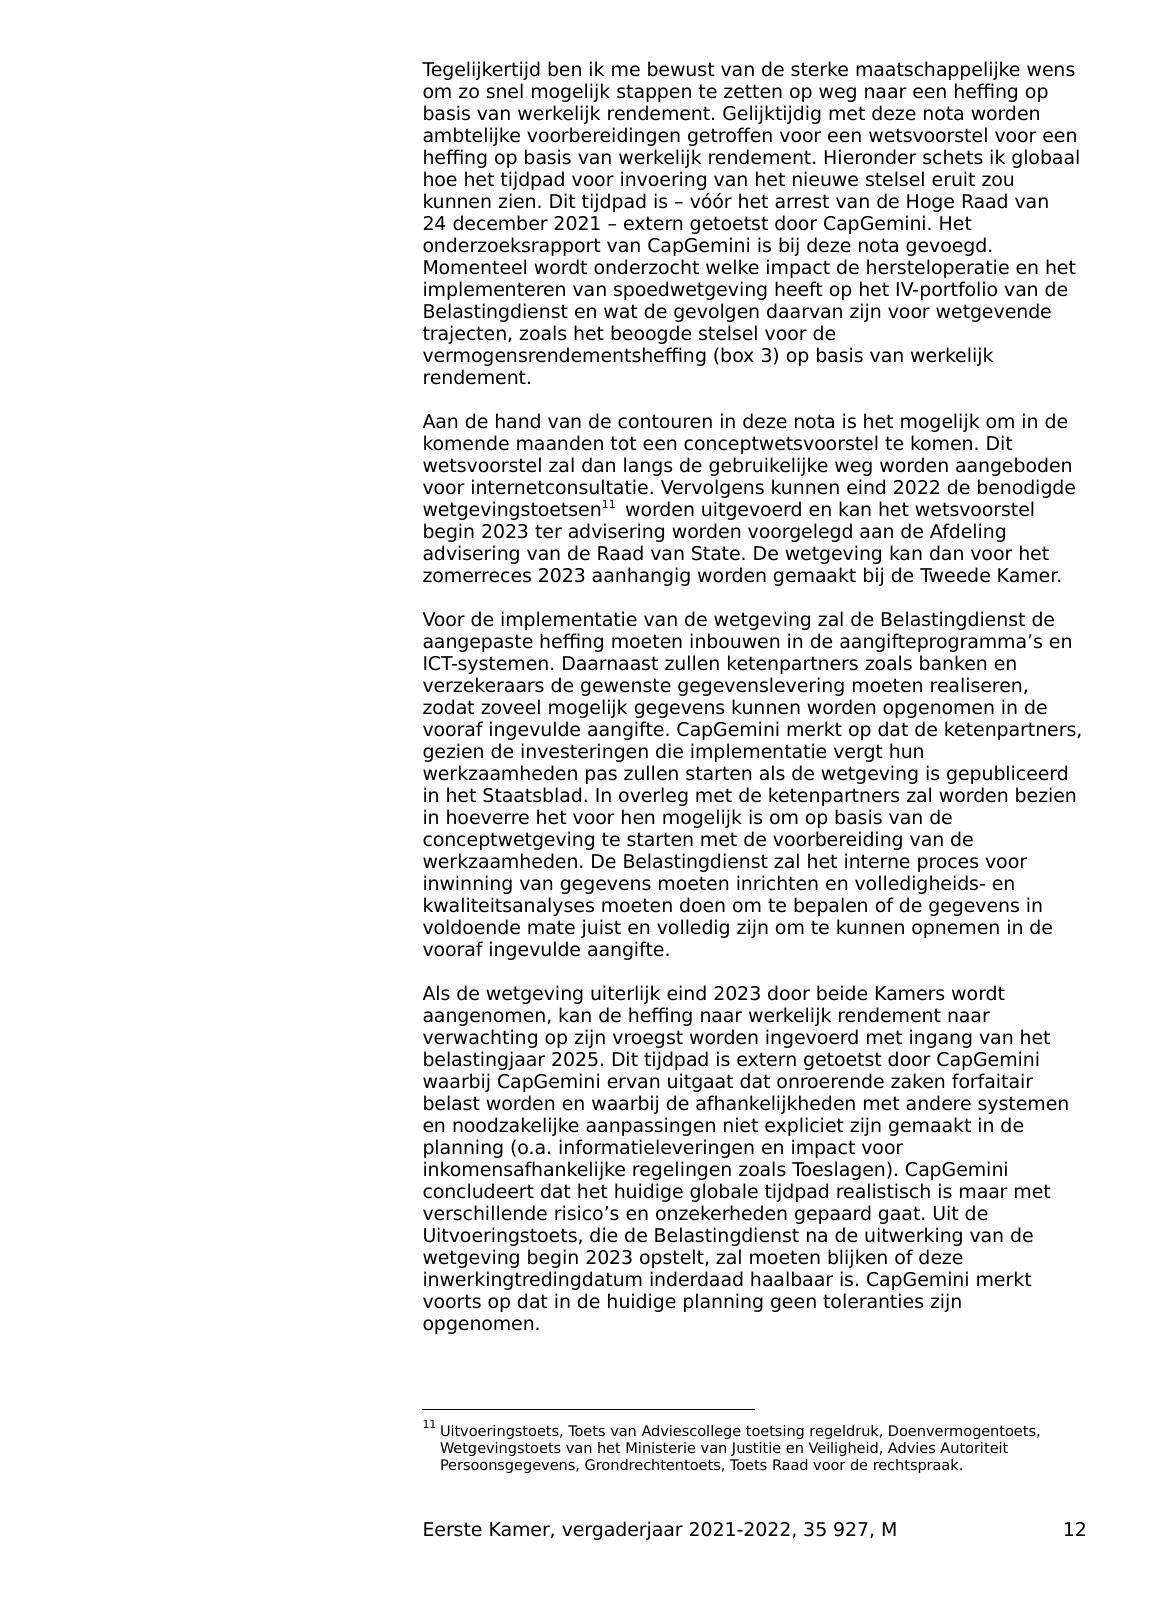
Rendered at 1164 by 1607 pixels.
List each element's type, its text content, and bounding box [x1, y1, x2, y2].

text Als de wetgeving uiterlijk eind 2023 door beide Kamers wordt aangenomen, kan de heffing naar werkelijk rendement naar verwachting op zijn vroegst worden ingevoerd met ingang van het belastingjaar 2025. Dit tijdpad is extern getoetst door CapGemini waarbij CapGemini ervan uitgaat dat onroerende zaken forfaitair belast worden en waarbij de afhankelijkheden met andere systemen en noodzakelijke aanpassingen niet expliciet zijn gemaakt in de planning (o.a. informatieleveringen en impact voor inkomensafhankelijke regelingen zoals Toeslagen). CapGemini concludeert dat het huidige globale tijdpad realistisch is maar met verschillende risico’s en onzekerheden gepaard gaat. Uit de Uitvoeringstoets, die de Belastingdienst na de uitwerking van de wetgeving begin 2023 opstelt, zal moeten blijken of deze inwerkingtredingdatum inderdaad haalbaar is. CapGemini merkt voorts op dat in de huidige planning geen toleranties zijn opgenomen. [422, 983, 1087, 1334]
text Aan de hand van de contouren in deze nota is het mogelijk om in de komende maanden tot een conceptwetsvoorstel te komen. Dit wetsvoorstel zal dan langs de gebruikelijke weg worden aangeboden voor internetconsultatie. Vervolgens kunnen eind 2022 de benodigde wetgevingstoetsen worden uitgevoerd en kan het wetsvoorstel begin 2023 ter advisering worden voorgelegd aan de Afdeling advisering van de Raad van State. De wetgeving kan dan voor het zomerreces 2023 aanhangig worden gemaakt bij de Tweede Kamer. [422, 411, 1087, 587]
text Uitvoeringstoets, Toets van Adviescollege toetsing regeldruk, Doenvermogentoets, Wetgevingstoets van het Ministerie van Justitie en Veiligheid, Advies Autoriteit Persoonsgegevens, Grondrechtentoets, Toets Raad voor de rechtspraak. [422, 1418, 1087, 1474]
text Voor de implementatie van de wetgeving zal de Belastingdienst de aangepaste heffing moeten inbouwen in de aangifteprogramma’s en ICT-systemen. Daarnaast zullen ketenpartners zoals banken en verzekeraars de gewenste gegevenslevering moeten realiseren, zodat zoveel mogelijk gegevens kunnen worden opgenomen in de vooraf ingevulde aangifte. CapGemini merkt op dat de ketenpartners, gezien de investeringen die implementatie vergt hun werkzaamheden pas zullen starten als de wetgeving is gepubliceerd in het Staatsblad. In overleg met de ketenpartners zal worden bezien in hoeverre het voor hen mogelijk is om op basis van de conceptwetgeving te starten met de voorbereiding van de werkzaamheden. De Belastingdienst zal het interne proces voor inwinning van gegevens moeten inrichten en volledigheids- en kwaliteitsanalyses moeten doen om te bepalen of de gegevens in voldoende mate juist en volledig zijn om te kunnen opnemen in de vooraf ingevulde aangifte. [422, 609, 1087, 961]
text Tegelijkertijd ben ik me bewust van de sterke maatschappelijke wens om zo snel mogelijk stappen te zetten op weg naar een heffing op basis van werkelijk rendement. Gelijktijdig met deze nota worden ambtelijke voorbereidingen getroffen voor een wetsvoorstel voor een heffing op basis van werkelijk rendement. Hieronder schets ik globaal hoe het tijdpad voor invoering van het nieuwe stelsel eruit zou kunnen zien. Dit tijdpad is – vóór het arrest van de Hoge Raad van 24 december 2021 – extern getoetst door CapGemini. Het onderzoeksrapport van CapGemini is bij deze nota gevoegd. Momenteel wordt onderzocht welke impact de hersteloperatie en het implementeren van spoedwetgeving heeft op het IV-portfolio van de Belastingdienst en wat de gevolgen daarvan zijn voor wetgevende trajecten, zoals het beoogde stelsel voor de vermogensrendementsheffing (box 3) op basis van werkelijk rendement. [422, 59, 1087, 389]
